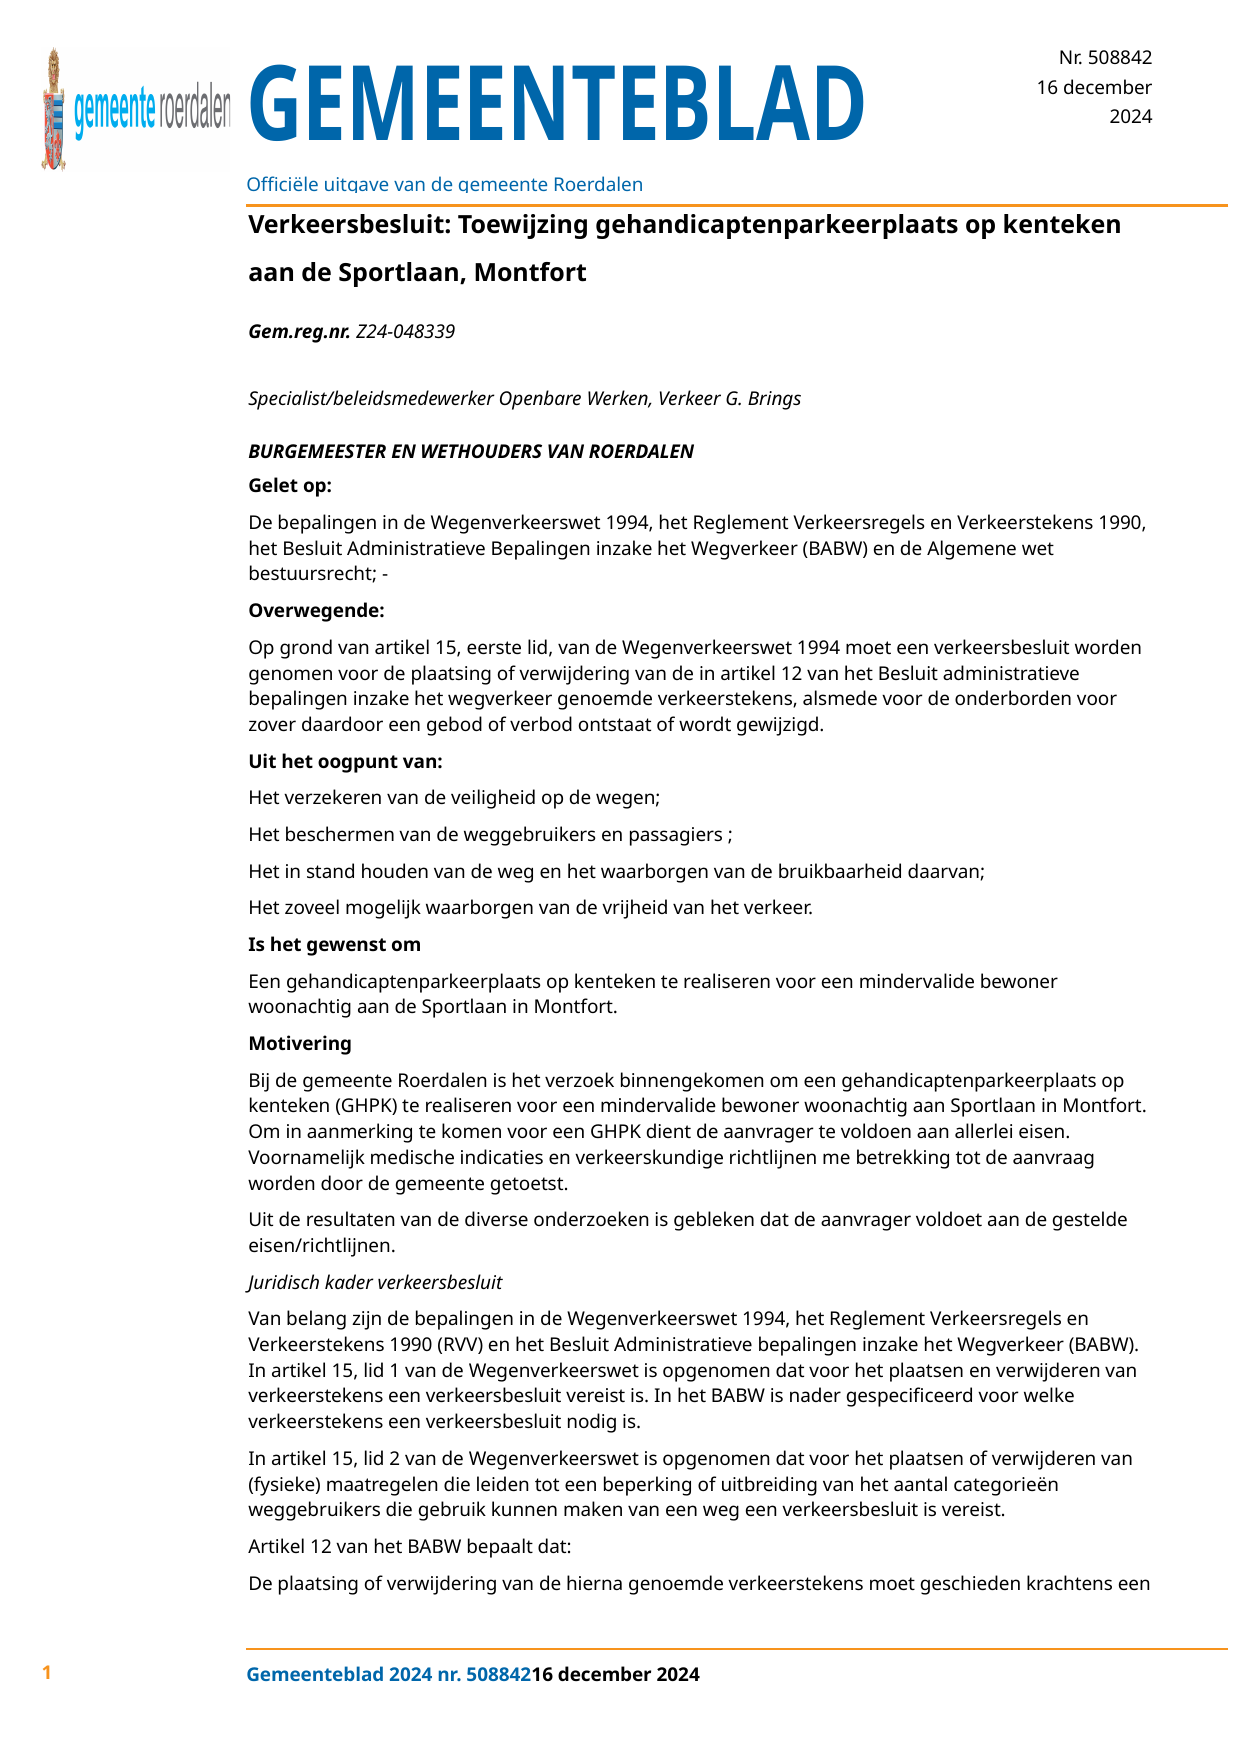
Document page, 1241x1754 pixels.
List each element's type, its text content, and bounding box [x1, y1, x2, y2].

text Het in stand houden van de weg en het waarborgen van de bruikbaarheid daarvan; [248, 858, 1152, 883]
text Een gehandicaptenparkeerplaats op kenteken te realiseren voor een mindervalide bewoner woonachtig aan de Sportlaan in Montfort. [248, 968, 1152, 1019]
text Uit het oogpunt van: [248, 748, 1152, 773]
text Van belang zijn de bepalingen in de Wegenverkeerswet 1994, het Reglement Verkeersregels en Verkeerstekens 1990 (RVV) en het Besluit Administratieve bepalingen inzake het Wegverkeer (BABW). In artikel 15, lid 1 van de Wegenverkeerswet is opgenomen dat voor het plaatsen en verwijderen van verkeerstekens een verkeersbesluit vereist is. In het BABW is nader gespecificeerd voor welke verkeerstekens een verkeersbesluit nodig is. [248, 1306, 1152, 1434]
text Het beschermen van de weggebruikers en passagiers ; [248, 821, 1152, 847]
text Juridisch kader verkeersbesluit [248, 1269, 1152, 1294]
text Het verzekeren van de veiligheid op de wegen; [248, 784, 1152, 810]
text Is het gewenst om [248, 931, 1152, 957]
text Het zoveel mogelijk waarborgen van de vrijheid van het verkeer. [248, 894, 1152, 920]
text Op grond van artikel 15, eerste lid, van de Wegenverkeerswet 1994 moet een verkeersbesluit worden genomen voor de plaatsing of verwijdering van de in artikel 12 van het Besluit administratieve bepalingen inzake het wegverkeer genoemde verkeerstekens, alsmede voor de onderborden voor zover daardoor een gebod of verbod ontstaat of wordt gewijzigd. [248, 634, 1152, 737]
text Gelet op: [248, 472, 1152, 498]
text Verkeersbesluit: Toewijzing gehandicaptenparkeerplaats op kenteken aan de Sportlaan, Montfort [248, 207, 1152, 288]
text Gem.reg.nr. Z24-048339 [248, 318, 1152, 344]
text Motivering [248, 1030, 1152, 1056]
text Artikel 12 van het BABW bepaalt dat: [248, 1533, 1152, 1559]
text BURGEMEESTER EN WETHOUDERS VAN ROERDALEN [248, 438, 1152, 464]
text In artikel 15, lid 2 van de Wegenverkeerswet is opgenomen dat voor het plaatsen of verwijderen van (fysieke) maatregelen die leiden tot een beperking of uitbreiding van het aantal categorieën weggebruikers die gebruik kunnen maken van een weg een verkeersbesluit is vereist. [248, 1445, 1152, 1522]
picture [41, 47, 231, 172]
text De plaatsing of verwijdering van de hierna genoemde verkeerstekens moet geschieden krachtens een [248, 1570, 1152, 1596]
text Specialist/beleidsmedewerker Openbare Werken, Verkeer G. Brings [248, 386, 1152, 411]
text Uit de resultaten van de diverse onderzoeken is gebleken dat de aanvrager voldoet aan de gestelde eisen/richtlijnen. [248, 1206, 1152, 1258]
text Overwegende: [248, 597, 1152, 623]
text Bij de gemeente Roerdalen is het verzoek binnengekomen om een gehandicaptenparkeerplaats op kenteken (GHPK) te realiseren voor een mindervalide bewoner woonachtig aan Sportlaan in Montfort. Om in aanmerking te komen voor een GHPK dient de aanvrager te voldoen aan allerlei eisen. Voornamelijk medische indicaties en verkeerskundige richtlijnen me betrekking tot de aanvraag worden door de gemeente getoetst. [248, 1067, 1152, 1196]
text De bepalingen in de Wegenverkeerswet 1994, het Reglement Verkeersregels en Verkeerstekens 1990, het Besluit Administratieve Bepalingen inzake het Wegverkeer (BABW) en de Algemene wet bestuursrecht; - [248, 509, 1152, 586]
